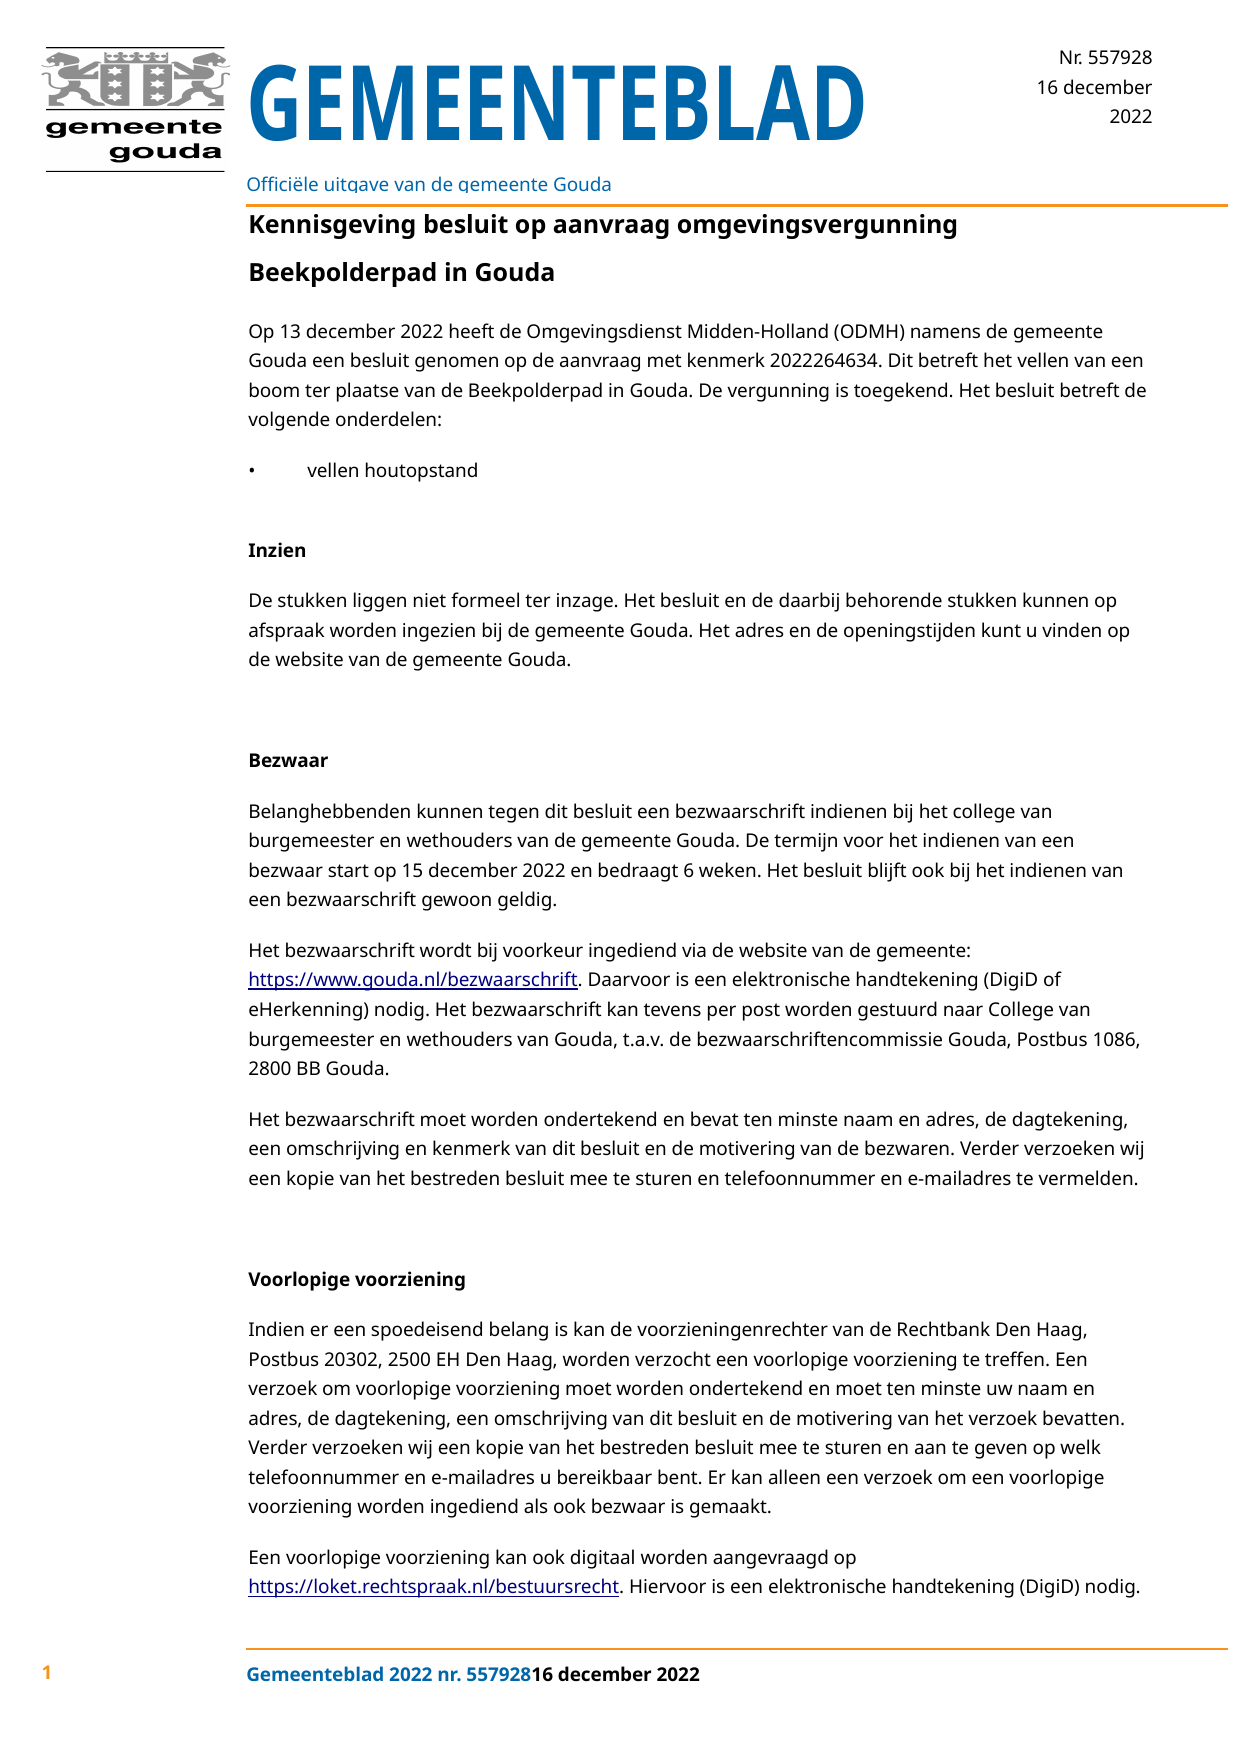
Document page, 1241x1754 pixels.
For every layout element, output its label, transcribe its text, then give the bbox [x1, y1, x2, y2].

text Bezwaar [248, 747, 1152, 773]
picture [41, 47, 231, 172]
text Kennisgeving besluit op aanvraag omgevingsvergunning Beekpolderpad in Gouda [248, 207, 1152, 288]
text Het bezwaarschrift moet worden ondertekend en bevat ten minste naam en adres, de dagtekening, een omschrijving en kenmerk van dit besluit en de motivering van de bezwaren. Verder verzoeken wij een kopie van het bestreden besluit mee te sturen en telefoonnummer en e-mailadres te vermelden. [248, 1106, 1152, 1191]
text Op 13 december 2022 heeft de Omgevingsdienst Midden-Holland (ODMH) namens de gemeente Gouda een besluit genomen op de aanvraag met kenmerk 2022264634. Dit betreft het vellen van een boom ter plaatse van de Beekpolderpad in Gouda. De vergunning is toegekend. Het besluit betreft de volgende onderdelen: [248, 318, 1152, 432]
text Indien er een spoedeisend belang is kan de voorzieningenrechter van de Rechtbank Den Haag, Postbus 20302, 2500 EH Den Haag, worden verzocht een voorlopige voorziening te treffen. Een verzoek om voorlopige voorziening moet worden ondertekend en moet ten minste uw naam en adres, de dagtekening, een omschrijving van dit besluit en de motivering van het verzoek bevatten. Verder verzoeken wij een kopie van het bestreden besluit mee te sturen en aan te geven op welk telefoonnummer en e-mailadres u bereikbaar bent. Er kan alleen een verzoek om een voorlopige voorziening worden ingediend als ook bezwaar is gemaakt. [248, 1316, 1152, 1519]
list vellen houtopstand [248, 457, 1152, 483]
text Belanghebbenden kunnen tegen dit besluit een bezwaarschrift indienen bij het college van burgemeester en wethouders van de gemeente Gouda. De termijn voor het indienen van een bezwaar start op 15 december 2022 en bedraagt 6 weken. Het besluit blijft ook bij het indienen van een bezwaarschrift gewoon geldig. [248, 798, 1152, 912]
text Inzien [248, 537, 1152, 563]
text Het bezwaarschrift wordt bij voorkeur ingediend via de website van de gemeente: https://www.gouda.nl/bezwaarschrift. Daarvoor is een elektronische handtekening (DigiD of eHerkenning) nodig. Het bezwaarschrift kan tevens per post worden gestuurd naar College van burgemeester en wethouders van Gouda, t.a.v. de bezwaarschriftencommissie Gouda, Postbus 1086, 2800 BB Gouda. [248, 937, 1152, 1081]
text Een voorlopige voorziening kan ook digitaal worden aangevraagd op https://loket.rechtspraak.nl/bestuursrecht. Hiervoor is een elektronische handtekening (DigiD) nodig. [248, 1544, 1152, 1599]
text De stukken liggen niet formeel ter inzage. Het besluit en de daarbij behorende stukken kunnen op afspraak worden ingezien bij de gemeente Gouda. Het adres en de openingstijden kunt u vinden op de website van de gemeente Gouda. [248, 587, 1152, 672]
text Voorlopige voorziening [248, 1266, 1152, 1292]
